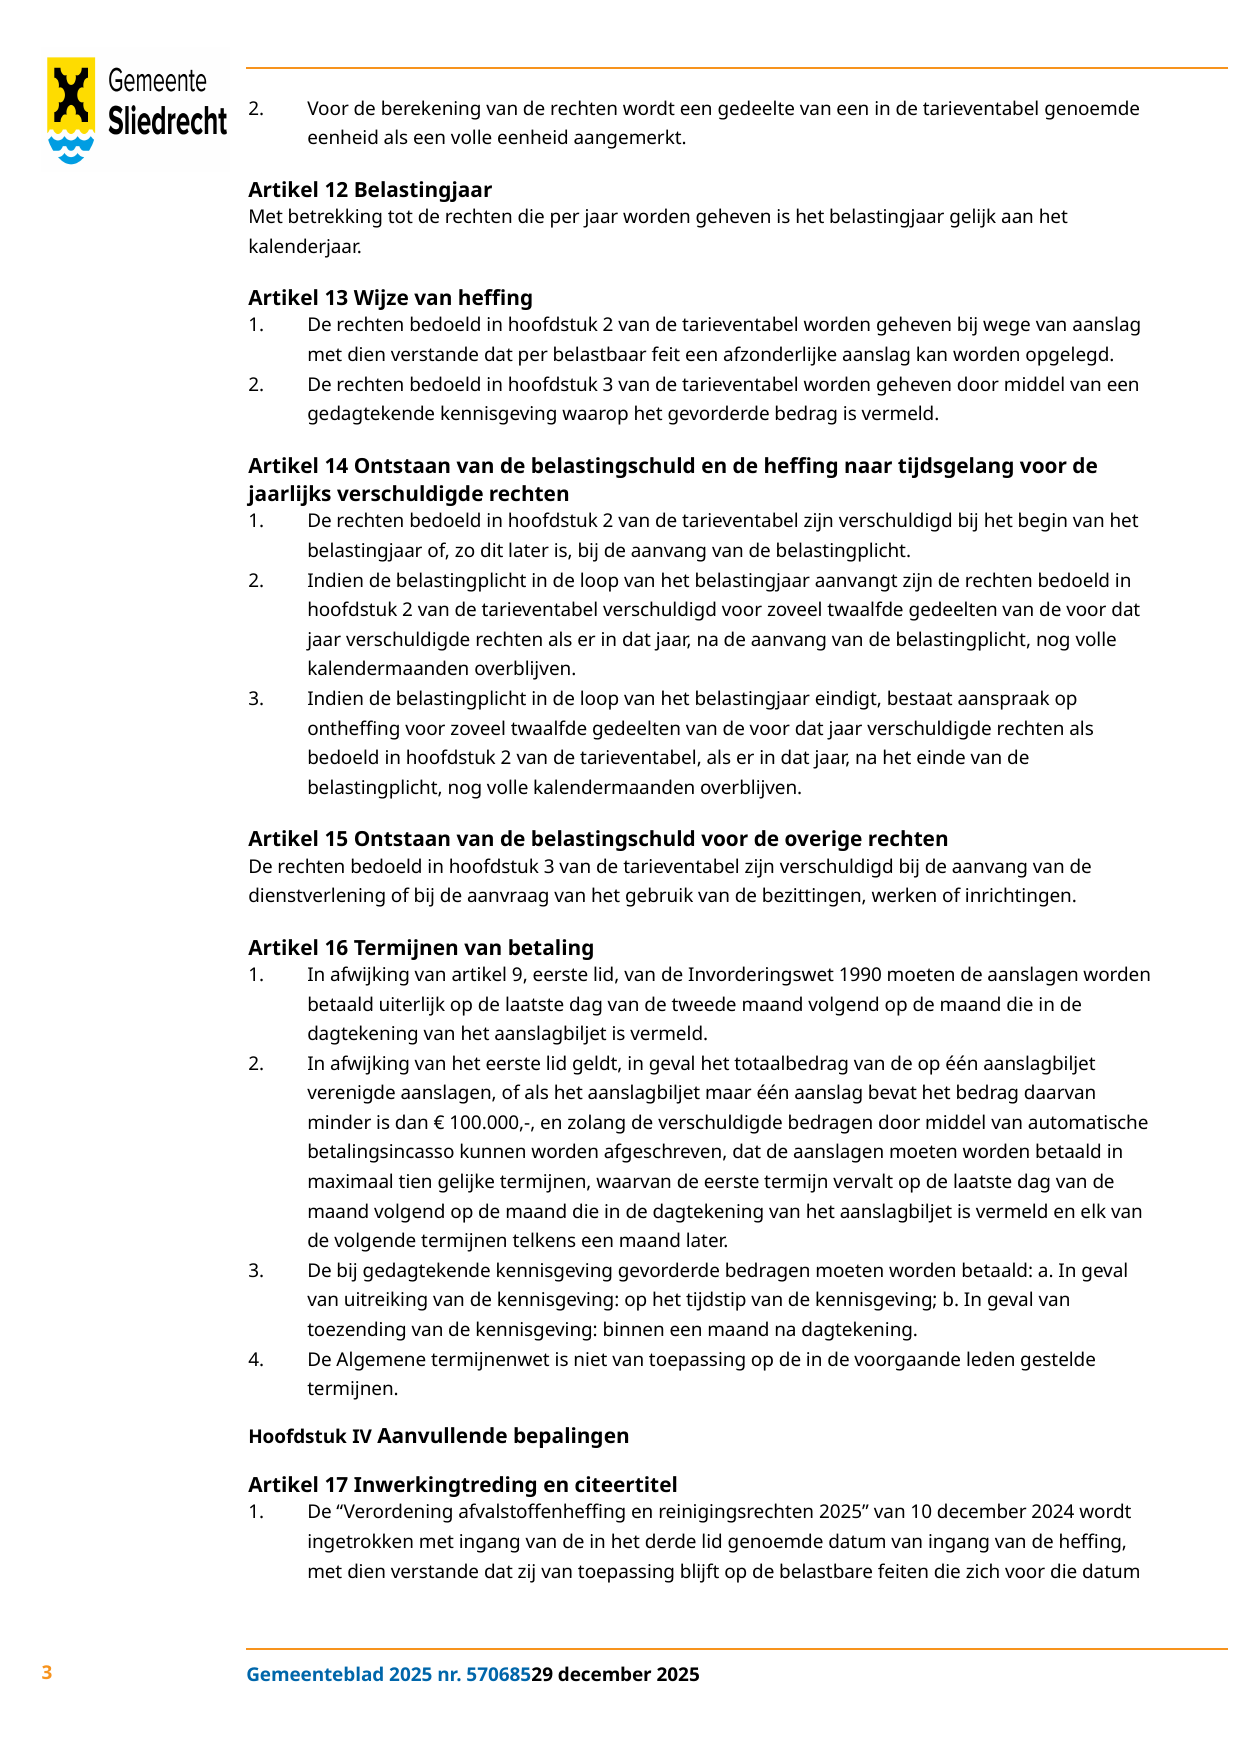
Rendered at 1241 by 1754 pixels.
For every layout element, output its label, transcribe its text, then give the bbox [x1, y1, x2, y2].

list De rechten bedoeld in hoofdstuk 3 van de tarieventabel worden geheven door middel van een gedagtekende kennisgeving waarop het gevorderde bedrag is vermeld. [248, 371, 1152, 426]
text Artikel 16 Termijnen van betaling [248, 933, 1152, 961]
text Met betrekking tot de rechten die per jaar worden geheven is het belastingjaar gelijk aan het kalenderjaar. [248, 203, 1152, 258]
list In afwijking van het eerste lid geldt, in geval het totaalbedrag van de op één aanslagbiljet verenigde aanslagen, of als het aanslagbiljet maar één aanslag bevat het bedrag daarvan minder is dan € 100.000,-, en zolang de verschuldigde bedragen door middel van automatische betalingsincasso kunnen worden afgeschreven, dat de aanslagen moeten worden betaald in maximaal tien gelijke termijnen, waarvan de eerste termijn vervalt op de laatste dag van de maand volgend op de maand die in de dagtekening van het aanslagbiljet is vermeld en elk van de volgende termijnen telkens een maand later. [248, 1050, 1152, 1253]
list De “Verordening afvalstoffenheffing en reinigingsrechten 2025” van 10 december 2024 wordt ingetrokken met ingang van de in het derde lid genoemde datum van ingang van de heffing, met dien verstande dat zij van toepassing blijft op de belastbare feiten die zich voor die datum [248, 1499, 1152, 1584]
text Artikel 15 Ontstaan van de belastingschuld voor de overige rechten [248, 824, 1152, 853]
list Indien de belastingplicht in de loop van het belastingjaar eindigt, bestaat aanspraak op ontheffing voor zoveel twaalfde gedeelten van de voor dat jaar verschuldigde rechten als bedoeld in hoofdstuk 2 van de tarieventabel, als er in dat jaar, na het einde van de belastingplicht, nog volle kalendermaanden overblijven. [248, 685, 1152, 800]
list De rechten bedoeld in hoofdstuk 2 van de tarieventabel zijn verschuldigd bij het begin van het belastingjaar of, zo dit later is, bij de aanvang van de belastingplicht. [248, 508, 1152, 563]
list In afwijking van artikel 9, eerste lid, van de Invorderingswet 1990 moeten de aanslagen worden betaald uiterlijk op de laatste dag van de tweede maand volgend op de maand die in de dagtekening van het aanslagbiljet is vermeld. [248, 961, 1152, 1046]
text De rechten bedoeld in hoofdstuk 3 van de tarieventabel zijn verschuldigd bij de aanvang van de dienstverlening of bij de aanvraag van het gebruik van de bezittingen, werken of inrichtingen. [248, 853, 1152, 908]
text Artikel 12 Belastingjaar [248, 175, 1152, 203]
text Artikel 17 Inwerkingtreding en citeertitel [248, 1470, 1152, 1499]
text Artikel 13 Wijze van heffing [248, 283, 1152, 312]
text Artikel 14 Ontstaan van de belastingschuld en de heffing naar tijdsgelang voor de jaarlijks verschuldigde rechten [248, 451, 1152, 508]
list Indien de belastingplicht in de loop van het belastingjaar aanvangt zijn de rechten bedoeld in hoofdstuk 2 van de tarieventabel verschuldigd voor zoveel twaalfde gedeelten van de voor dat jaar verschuldigde rechten als er in dat jaar, na de aanvang van de belastingplicht, nog volle kalendermaanden overblijven. [248, 567, 1152, 681]
list De rechten bedoeld in hoofdstuk 2 van de tarieventabel worden geheven bij wege van aanslag met dien verstande dat per belastbaar feit een afzonderlijke aanslag kan worden opgelegd. [248, 312, 1152, 367]
list Voor de berekening van de rechten wordt een gedeelte van een in de tarieventabel genoemde eenheid als een volle eenheid aangemerkt. [248, 95, 1152, 150]
text Hoofdstuk IV Aanvullende bepalingen [248, 1421, 1152, 1449]
list De bij gedagtekende kennisgeving gevorderde bedragen moeten worden betaald: a. In geval van uitreiking van de kennisgeving: op het tijdstip van de kennisgeving; b. In geval van toezending van de kennisgeving: binnen een maand na dagtekening. [248, 1257, 1152, 1342]
picture [41, 47, 231, 172]
list De Algemene termijnenwet is niet van toepassing op de in de voorgaande leden gestelde termijnen. [248, 1346, 1152, 1401]
